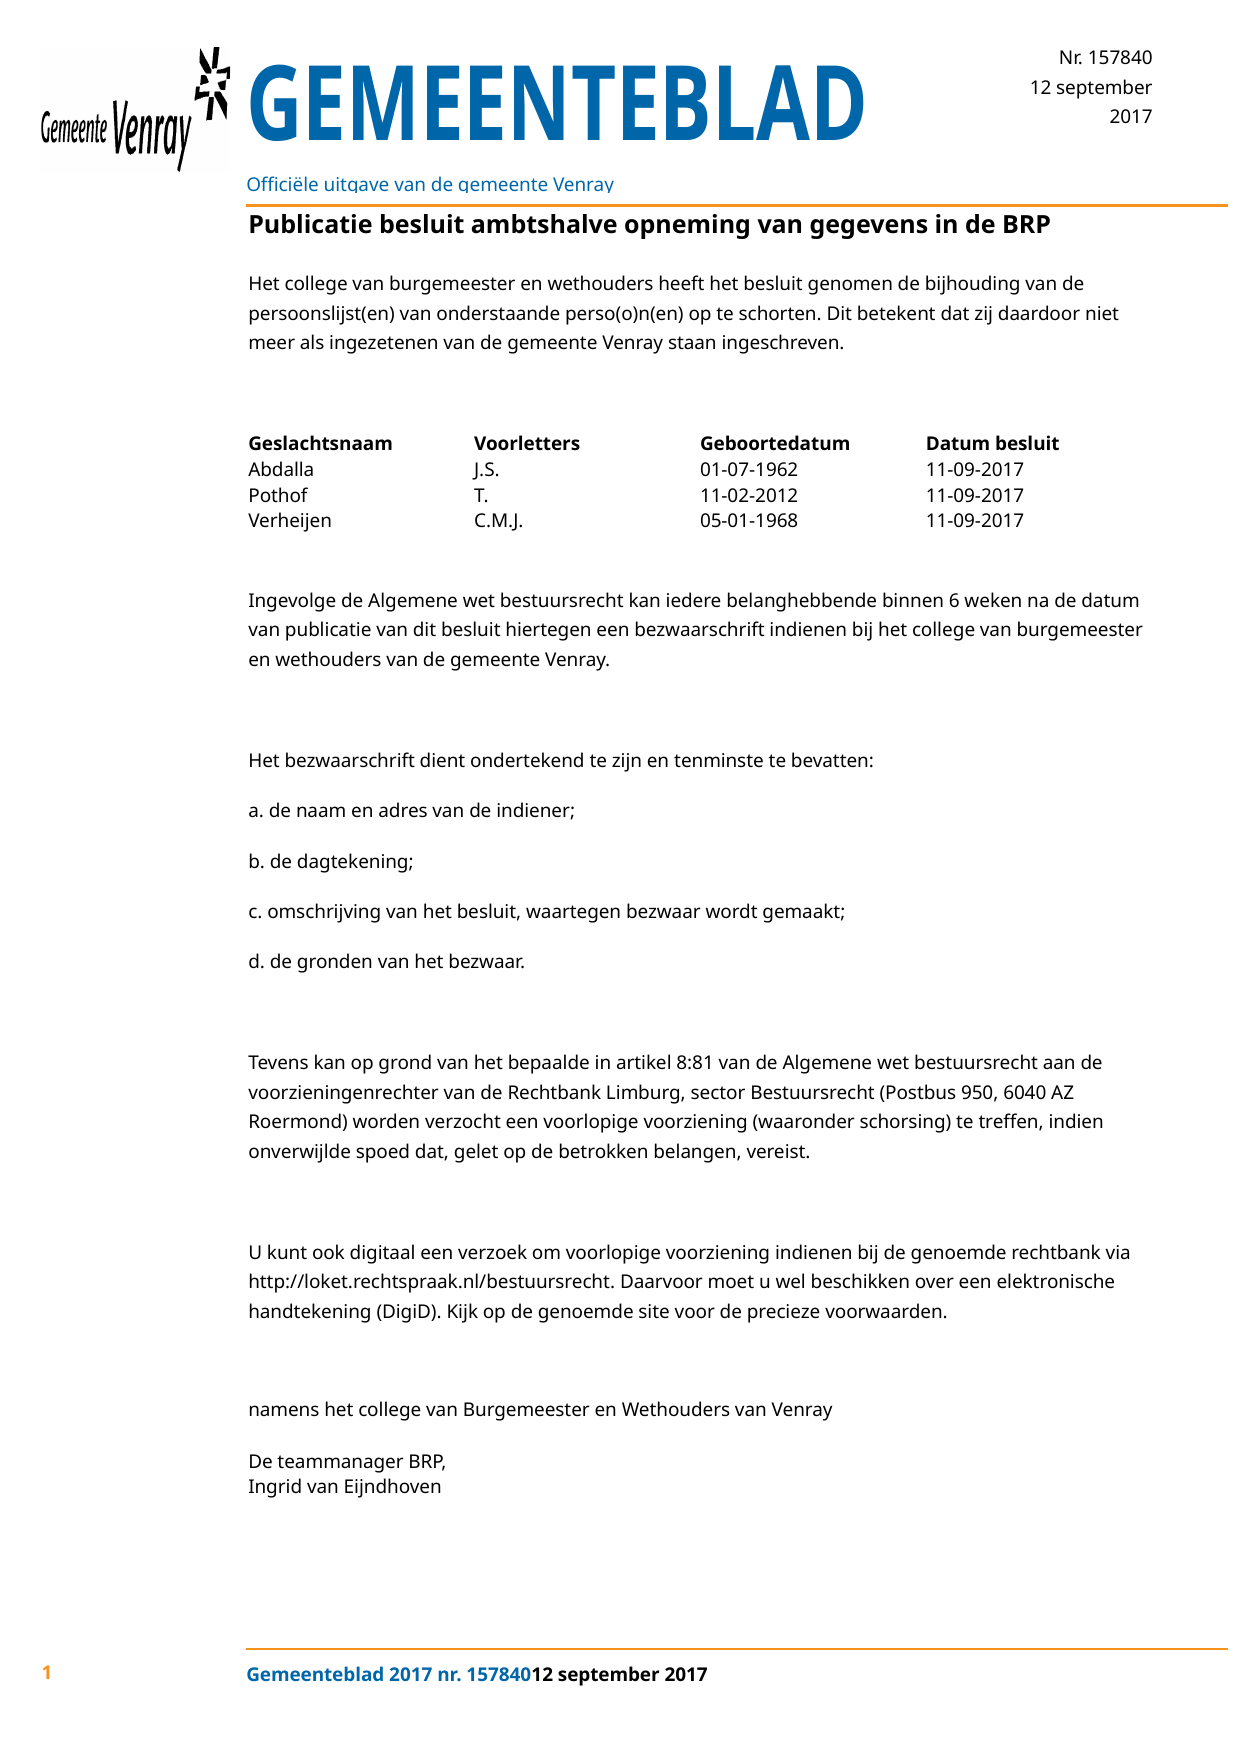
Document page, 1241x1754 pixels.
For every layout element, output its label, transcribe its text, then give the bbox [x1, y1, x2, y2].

text Het college van burgemeester en wethouders heeft het besluit genomen de bijhouding van de persoonslijst(en) van onderstaande perso(o)n(en) op te schorten. Dit betekent dat zij daardoor niet meer als ingezetenen van de gemeente Venray staan ingeschreven. [248, 270, 1152, 355]
text namens het college van Burgemeester en Wethouders van Venray [248, 1396, 1152, 1422]
text De teammanager BRP, [248, 1448, 1152, 1474]
text Ingrid van Eijndhoven [248, 1474, 1152, 1499]
text c. omschrijving van het besluit, waartegen bezwaar wordt gemaakt; [248, 898, 1152, 924]
picture [41, 47, 231, 172]
text U kunt ook digitaal een verzoek om voorlopige voorziening indienen bij de genoemde rechtbank via http://loket.rechtspraak.nl/bestuursrecht. Daarvoor moet u wel beschikken over een elektronische handtekening (DigiD). Kijk op de genoemde site voor de precieze voorwaarden. [248, 1239, 1152, 1324]
table_cell 11-09-2017 [926, 508, 1152, 533]
table_cell 11-02-2012 [700, 482, 926, 508]
table_header Geboortedatum [700, 430, 926, 456]
table_cell 11-09-2017 [926, 482, 1152, 508]
table_header Geslachtsnaam [248, 430, 474, 456]
text Publicatie besluit ambtshalve opneming van gegevens in de BRP [248, 207, 1152, 241]
text d. de gronden van het bezwaar. [248, 949, 1152, 974]
table_cell Abdalla [248, 456, 474, 482]
text Tevens kan op grond van het bepaalde in artikel 8:81 van de Algemene wet bestuursrecht aan de voorzieningenrechter van de Rechtbank Limburg, sector Bestuursrecht (Postbus 950, 6040 AZ Roermond) worden verzocht een voorlopige voorziening (waaronder schorsing) te treffen, indien onverwijlde spoed dat, gelet op de betrokken belangen, vereist. [248, 1049, 1152, 1164]
table_header Voorletters [474, 430, 700, 456]
table_cell 11-09-2017 [926, 456, 1152, 482]
text b. de dagtekening; [248, 848, 1152, 873]
text Ingevolge de Algemene wet bestuursrecht kan iedere belanghebbende binnen 6 weken na de datum van publicatie van dit besluit hiertegen een bezwaarschrift indienen bij het college van burgemeester en wethouders van de gemeente Venray. [248, 587, 1152, 672]
table_cell C.M.J. [474, 508, 700, 533]
table_cell 05-01-1968 [700, 508, 926, 533]
table_header Datum besluit [926, 430, 1152, 456]
text a. de naam en adres van de indiener; [248, 797, 1152, 823]
table_cell T. [474, 482, 700, 508]
table_cell Verheijen [248, 508, 474, 533]
table_cell 01-07-1962 [700, 456, 926, 482]
table_cell J.S. [474, 456, 700, 482]
text Het bezwaarschrift dient ondertekend te zijn en tenminste te bevatten: [248, 747, 1152, 773]
table_cell Pothof [248, 482, 474, 508]
